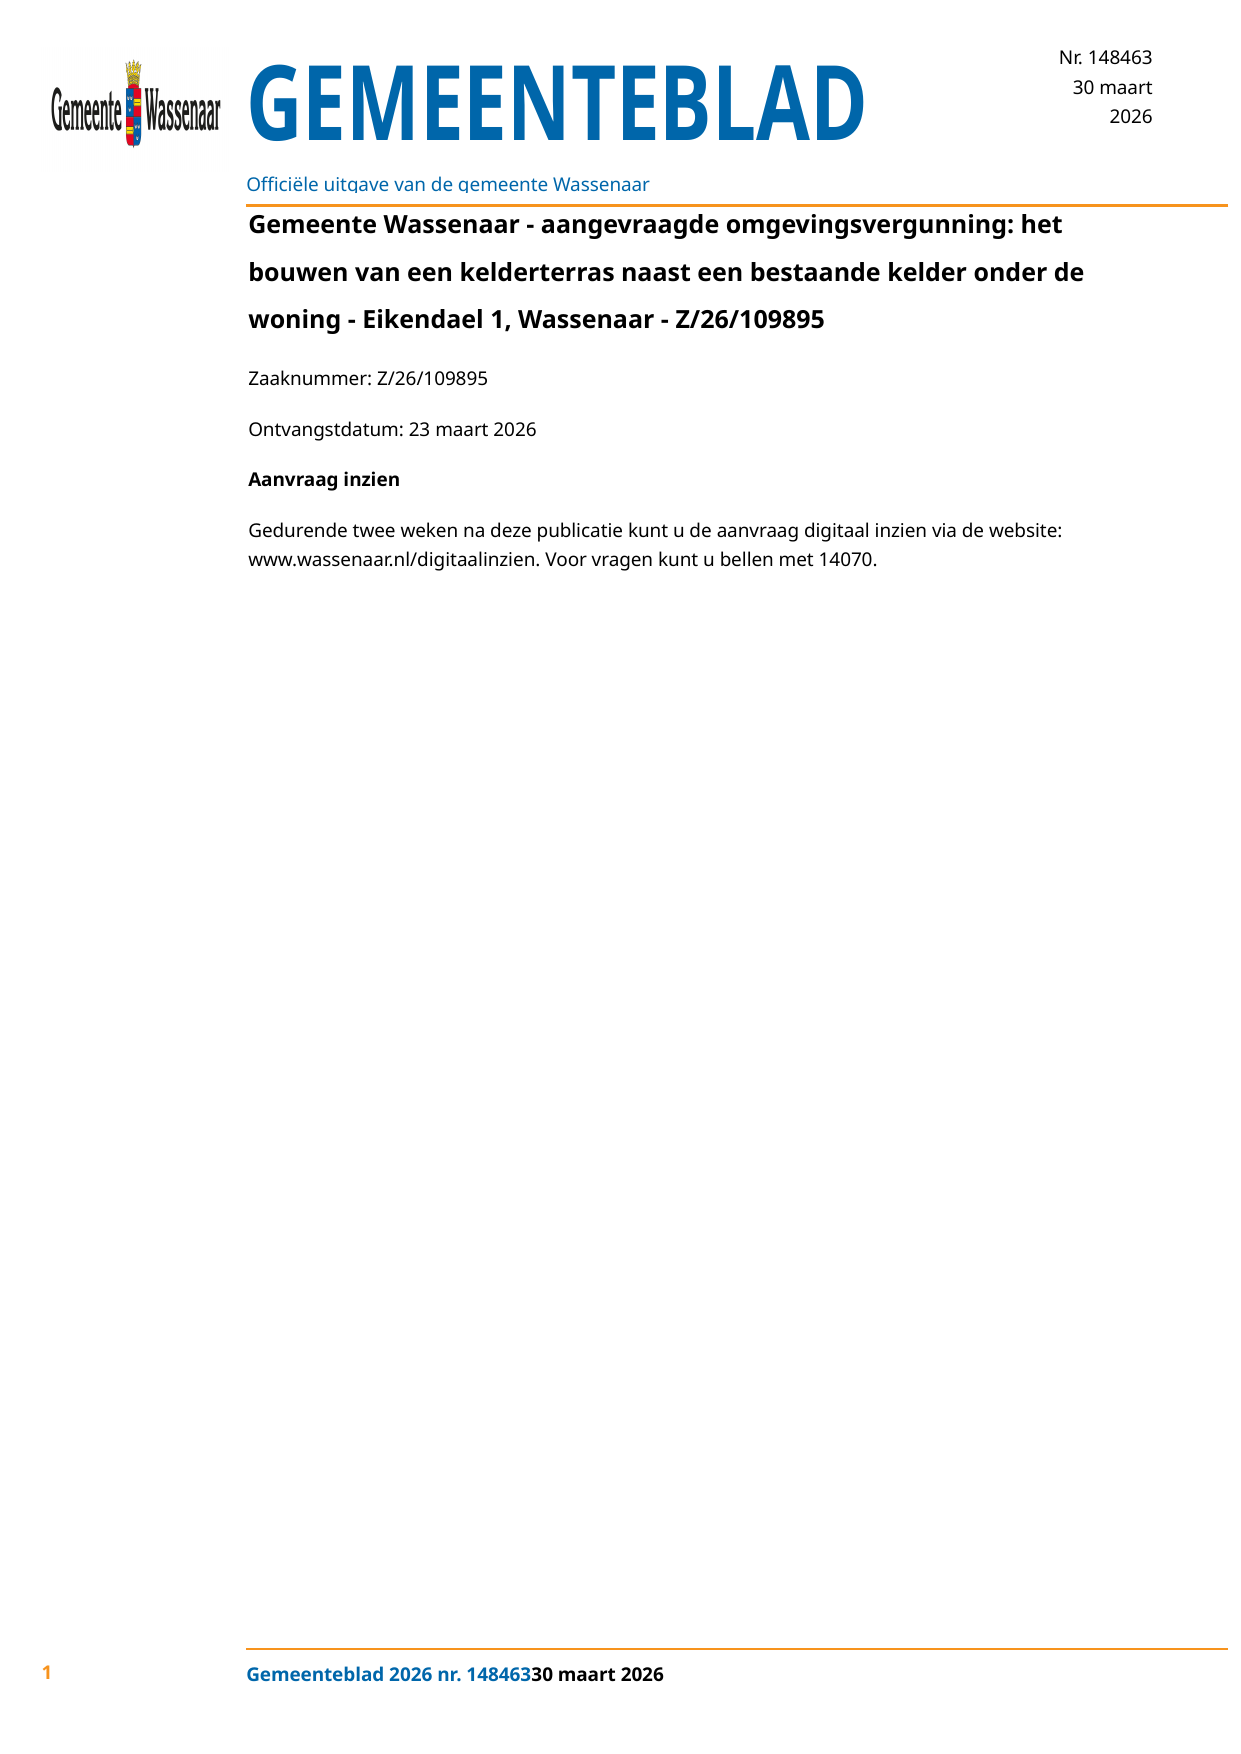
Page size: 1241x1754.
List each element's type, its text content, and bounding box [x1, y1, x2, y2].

text Ontvangstdatum: 23 maart 2026 [248, 416, 1152, 442]
text Gedurende twee weken na deze publicatie kunt u de aanvraag digitaal inzien via de website: www.wassenaar.nl/digitaalinzien. Voor vragen kunt u bellen met 14070. [248, 517, 1152, 572]
picture [41, 47, 231, 172]
text Gemeente Wassenaar - aangevraagde omgevingsvergunning: het bouwen van een kelderterras naast een bestaande kelder onder de woning - Eikendael 1, Wassenaar - Z/26/109895 [248, 207, 1152, 336]
text Zaaknummer: Z/26/109895 [248, 366, 1152, 391]
text Aanvraag inzien [248, 466, 1152, 492]
